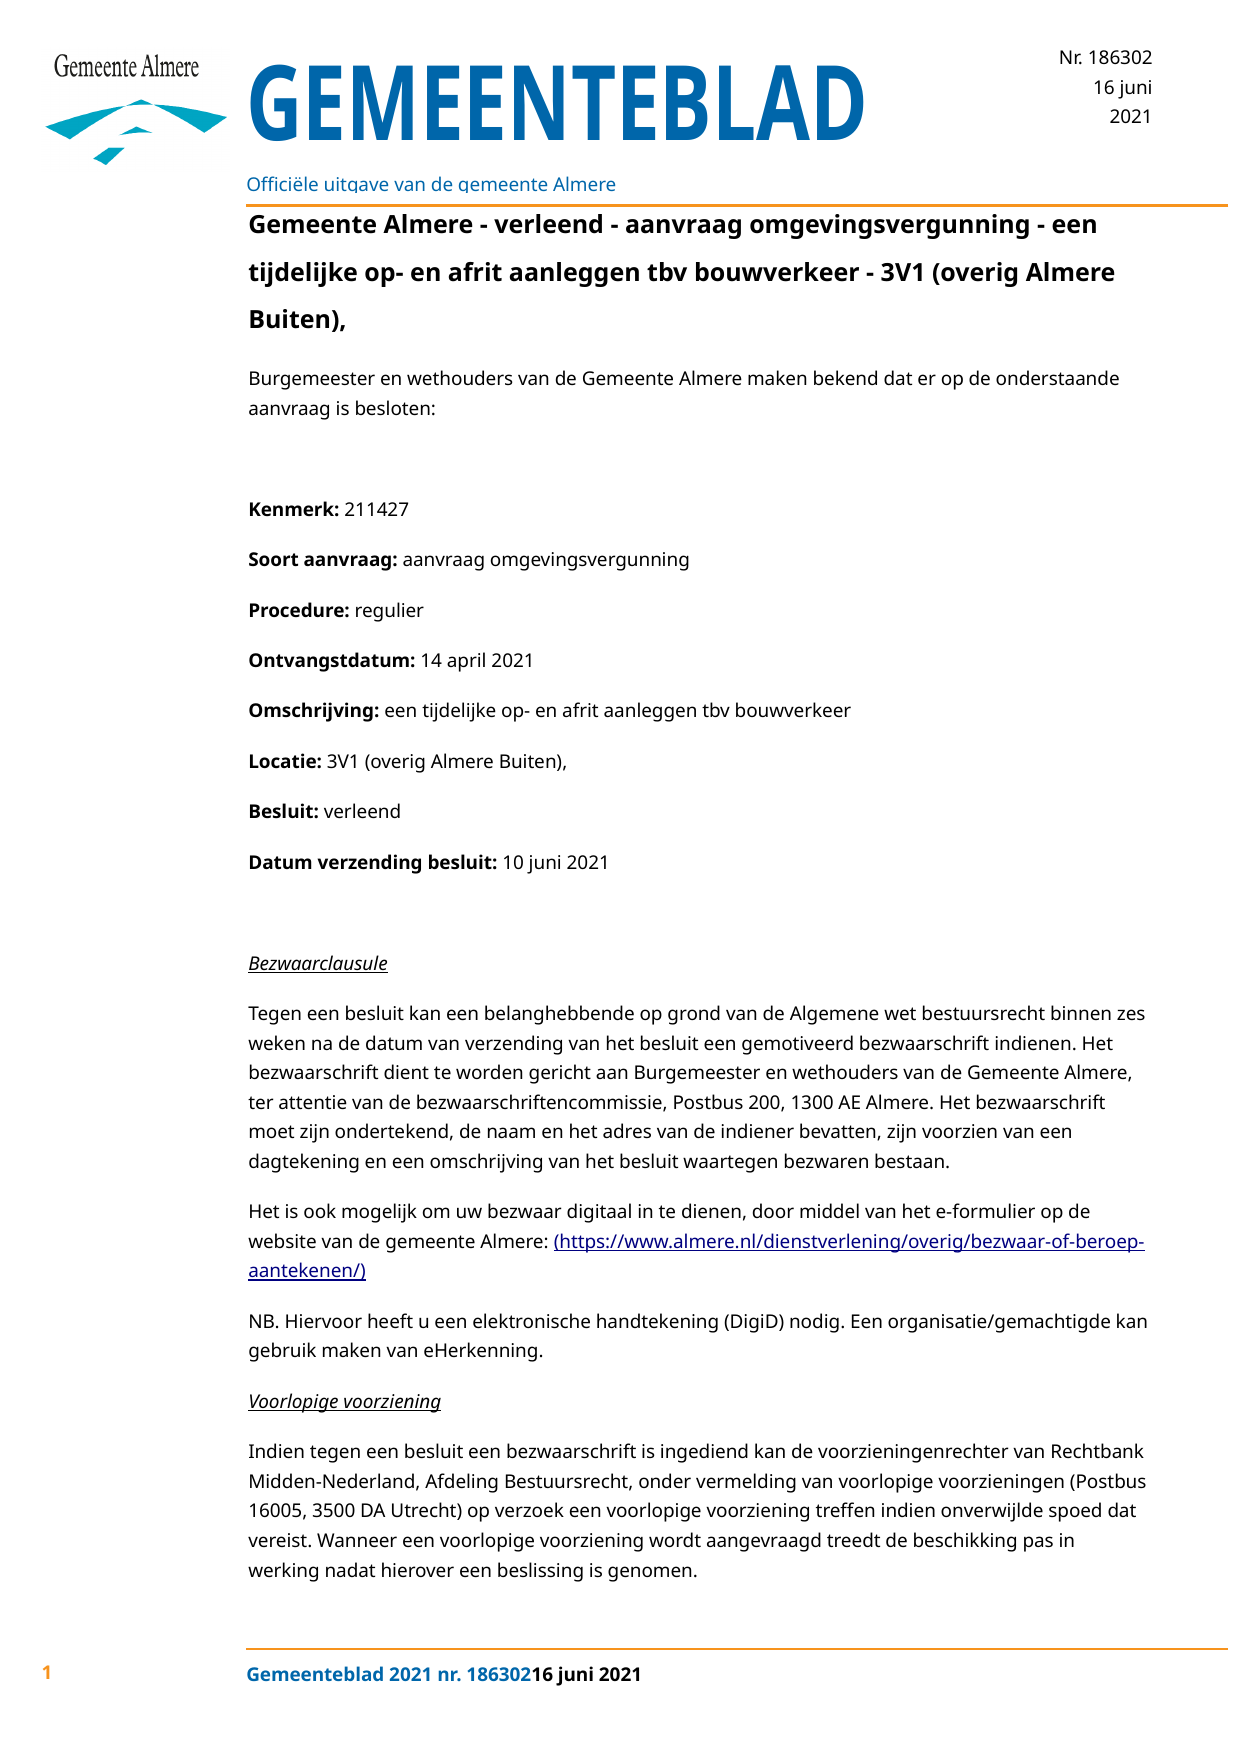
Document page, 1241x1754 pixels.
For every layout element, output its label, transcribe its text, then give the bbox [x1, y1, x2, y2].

text NB. Hiervoor heeft u een elektronische handtekening (DigiD) nodig. Een organisatie/gemachtigde kan gebruik maken van eHerkenning. [248, 1308, 1152, 1363]
text Burgemeester en wethouders van de Gemeente Almere maken bekend dat er op de onderstaande aanvraag is besloten: [248, 366, 1152, 421]
text Het is ook mogelijk om uw bezwaar digitaal in te dienen, door middel van het e-formulier op de website van de gemeente Almere: (https://www.almere.nl/dienstverlening/overig/bezwaar-of-beroep-aantekenen/) [248, 1198, 1152, 1283]
picture [41, 47, 231, 172]
text Voorlopige voorziening [248, 1388, 1152, 1414]
text Indien tegen een besluit een bezwaarschrift is ingediend kan de voorzieningenrechter van Rechtbank Midden-Nederland, Afdeling Bestuursrecht, onder vermelding van voorlopige voorzieningen (Postbus 16005, 3500 DA Utrecht) op verzoek een voorlopige voorziening treffen indien onverwijlde spoed dat vereist. Wanneer een voorlopige voorziening wordt aangevraagd treedt de beschikking pas in werking nadat hierover een beslissing is genomen. [248, 1438, 1152, 1582]
text Soort aanvraag: aanvraag omgevingsvergunning [248, 546, 1152, 572]
text Bezwaarclausule [248, 950, 1152, 975]
text Gemeente Almere - verleend - aanvraag omgevingsvergunning - een tijdelijke op- en afrit aanleggen tbv bouwverkeer - 3V1 (overig Almere Buiten), [248, 207, 1152, 336]
text Kenmerk: 211427 [248, 496, 1152, 522]
text Besluit: verleend [248, 798, 1152, 824]
text Locatie: 3V1 (overig Almere Buiten), [248, 748, 1152, 774]
text Procedure: regulier [248, 597, 1152, 622]
text Datum verzending besluit: 10 juni 2021 [248, 849, 1152, 874]
text Ontvangstdatum: 14 april 2021 [248, 647, 1152, 673]
text Tegen een besluit kan een belanghebbende op grond van de Algemene wet bestuursrecht binnen zes weken na de datum van verzending van het besluit een gemotiveerd bezwaarschrift indienen. Het bezwaarschrift dient te worden gericht aan Burgemeester en wethouders van de Gemeente Almere, ter attentie van de bezwaarschriftencommissie, Postbus 200, 1300 AE Almere. Het bezwaarschrift moet zijn ondertekend, de naam en het adres van de indiener bevatten, zijn voorzien van een dagtekening en een omschrijving van het besluit waartegen bezwaren bestaan. [248, 1000, 1152, 1174]
text Omschrijving: een tijdelijke op- en afrit aanleggen tbv bouwverkeer [248, 698, 1152, 723]
